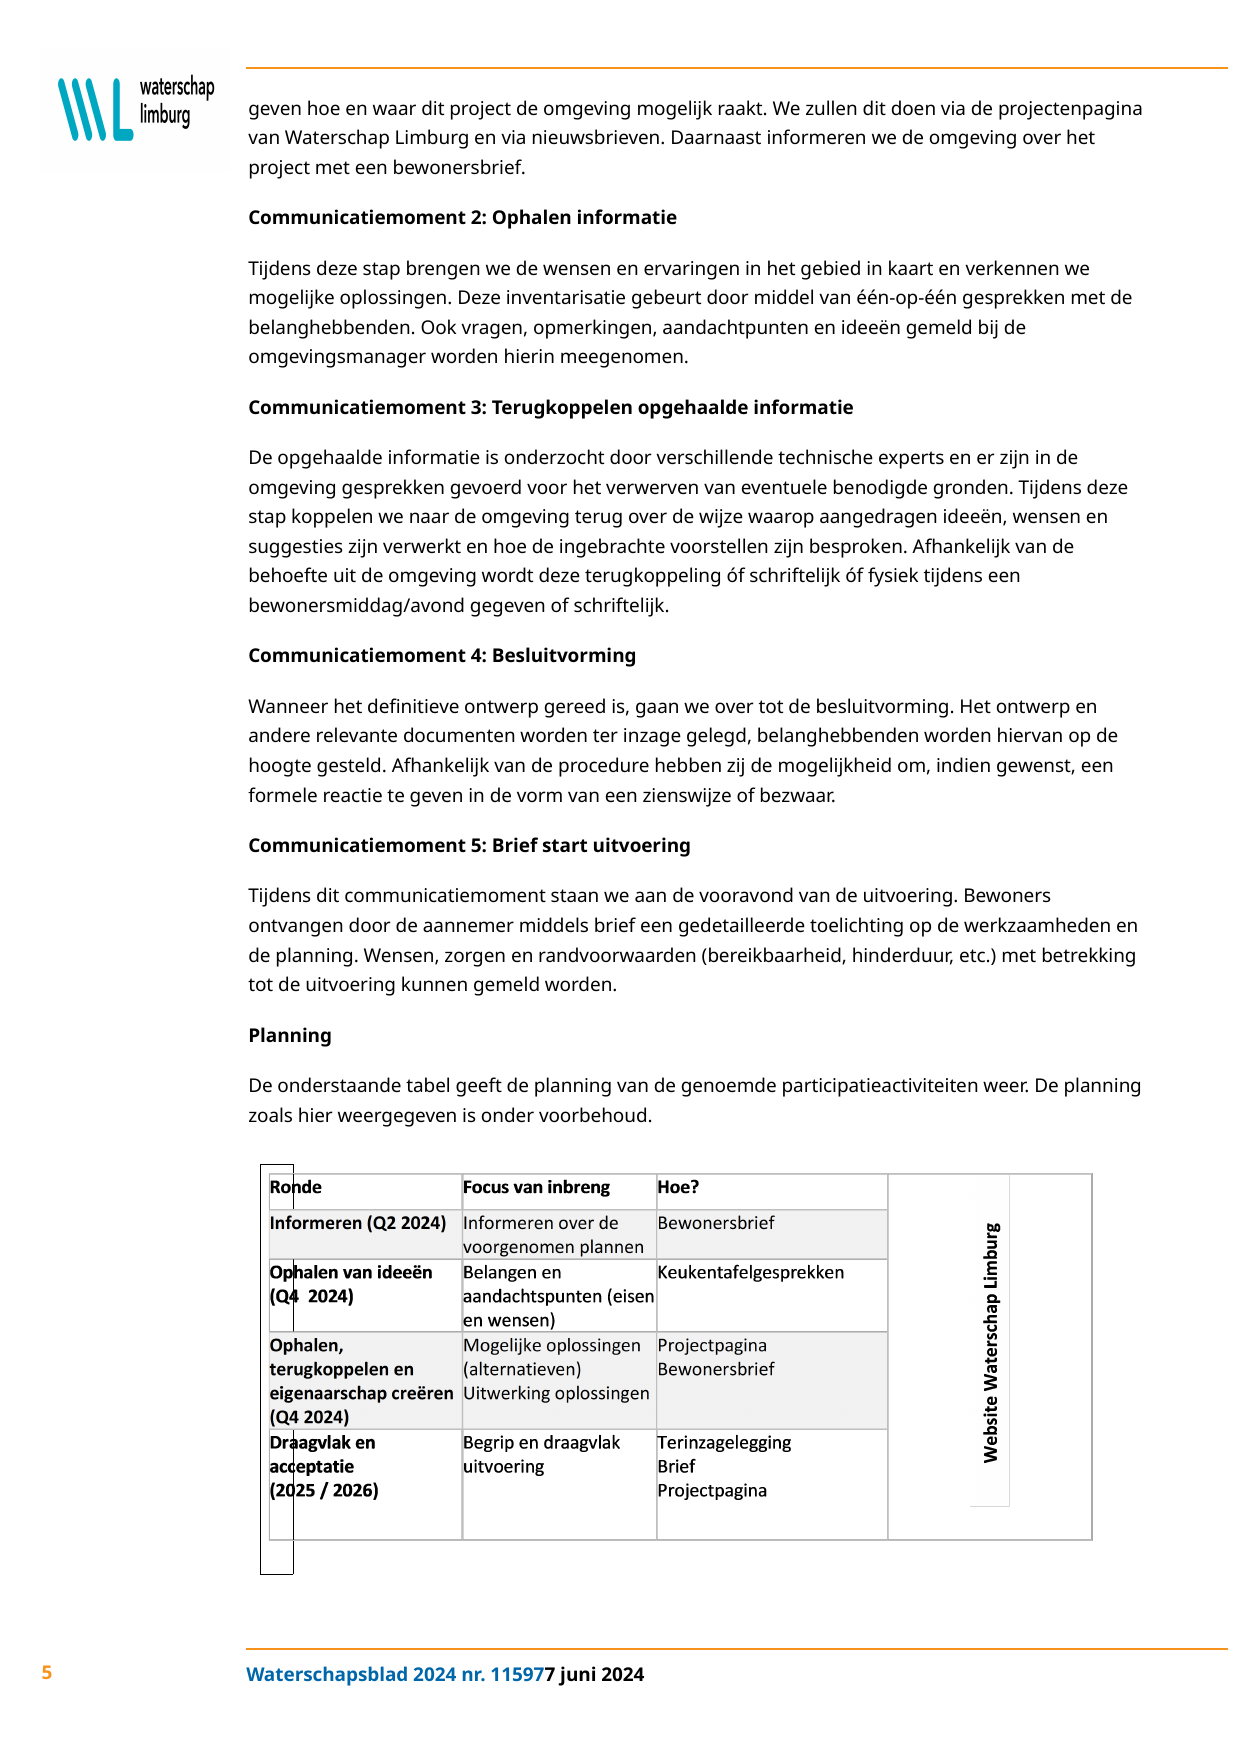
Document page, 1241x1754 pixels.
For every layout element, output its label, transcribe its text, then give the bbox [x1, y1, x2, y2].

text Planning [248, 1022, 1152, 1048]
text Tijdens dit communicatiemoment staan we aan de vooravond van de uitvoering. Bewoners ontvangen door de aannemer middels brief een gedetailleerde toelichting op de werkzaamheden en de planning. Wensen, zorgen en randvoorwaarden (bereikbaarheid, hinderduur, etc.) met betrekking tot de uitvoering kunnen gemeld worden. [248, 883, 1152, 997]
text De opgehaalde informatie is onderzocht door verschillende technische experts en er zijn in de omgeving gesprekken gevoerd voor het verwerven van eventuele benodigde gronden. Tijdens deze stap koppelen we naar de omgeving terug over de wijze waarop aangedragen ideeën, wensen en suggesties zijn verwerkt en hoe de ingebrachte voorstellen zijn besproken. Afhankelijk van de behoefte uit de omgeving wordt deze terugkoppeling óf schriftelijk óf fysiek tijdens een bewonersmiddag/avond gegeven of schriftelijk. [248, 444, 1152, 618]
text De onderstaande tabel geeft de planning van de genoemde participatieactiviteiten weer. De planning zoals hier weergegeven is onder voorbehoud. [248, 1072, 1152, 1128]
text geven hoe en waar dit project de omgeving mogelijk raakt. We zullen dit doen via de projectenpagina van Waterschap Limburg en via nieuwsbrieven. Daarnaast informeren we de omgeving over het project met een bewonersbrief. [248, 95, 1152, 180]
text Communicatiemoment 5: Brief start uitvoering [248, 832, 1152, 858]
text Wanneer het definitieve ontwerp gereed is, gaan we over tot de besluitvorming. Het ontwerp en andere relevante documenten worden ter inzage gelegd, belanghebbenden worden hiervan op de hoogte gesteld. Afhankelijk van de procedure hebben zij de mogelijkheid om, indien gewenst, een formele reactie te geven in de vorm van een zienswijze of bezwaar. [248, 693, 1152, 808]
picture [268, 1173, 1155, 1566]
text Communicatiemoment 3: Terugkoppelen opgehaalde informatie [248, 394, 1152, 420]
text Communicatiemoment 4: Besluitvorming [248, 643, 1152, 668]
text Tijdens deze stap brengen we de wensen en ervaringen in het gebied in kaart en verkennen we mogelijke oplossingen. Deze inventarisatie gebeurt door middel van één-op-één gesprekken met de belanghebbenden. Ook vragen, opmerkingen, aandachtpunten en ideeën gemeld bij de omgevingsmanager worden hierin meegenomen. [248, 255, 1152, 369]
picture [41, 47, 231, 172]
text Communicatiemoment 2: Ophalen informatie [248, 204, 1152, 230]
